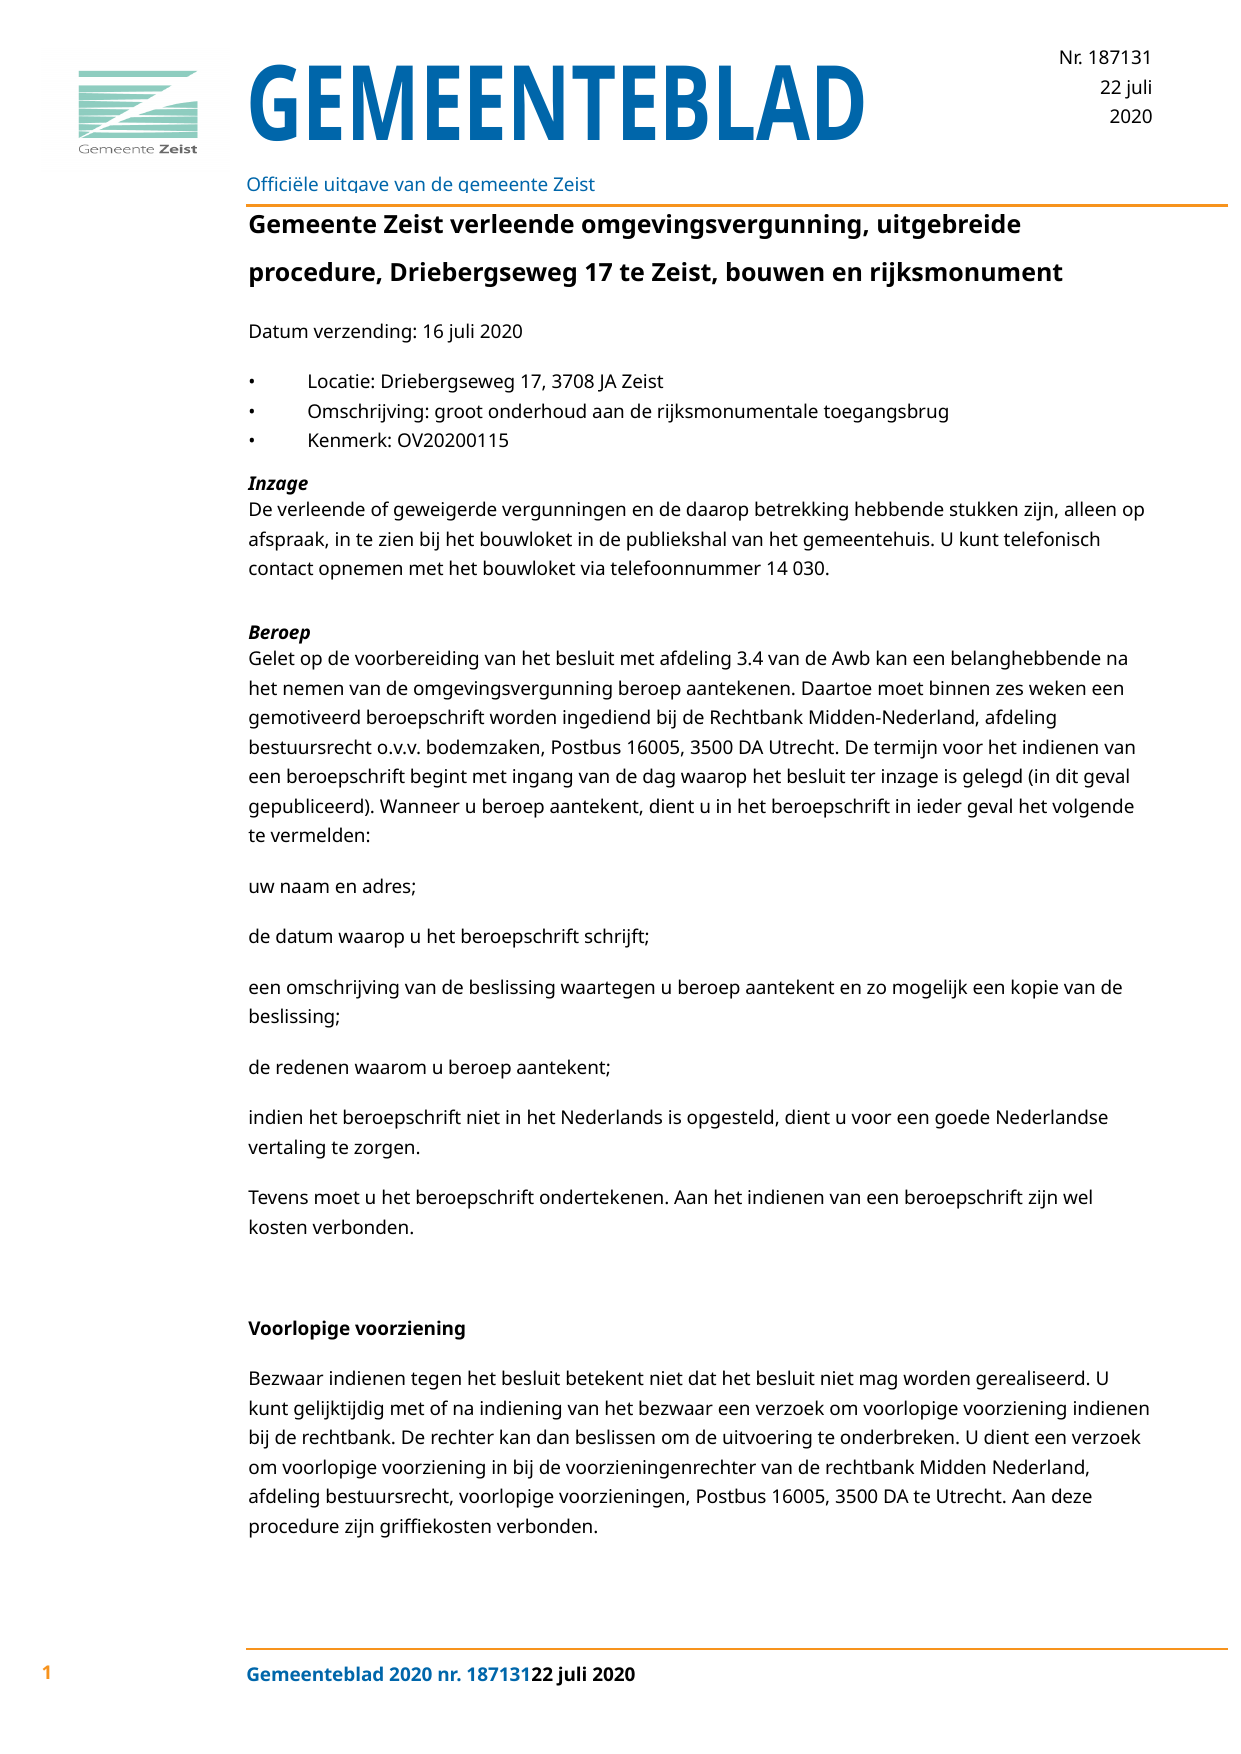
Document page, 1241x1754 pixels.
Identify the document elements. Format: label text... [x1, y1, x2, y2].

text Gelet op de voorbereiding van het besluit met afdeling 3.4 van de Awb kan een belanghebbende na het nemen van de omgevingsvergunning beroep aantekenen. Daartoe moet binnen zes weken een gemotiveerd beroepschrift worden ingediend bij de Rechtbank Midden-Nederland, afdeling bestuursrecht o.v.v. bodemzaken, Postbus 16005, 3500 DA Utrecht. De termijn voor het indienen van een beroepschrift begint met ingang van de dag waarop het besluit ter inzage is gelegd (in dit geval gepubliceerd). Wanneer u beroep aantekent, dient u in het beroepschrift in ieder geval het volgende te vermelden: [248, 645, 1152, 848]
list Locatie: Driebergseweg 17, 3708 JA Zeist [248, 368, 1152, 394]
text De verleende of geweigerde vergunningen en de daarop betrekking hebbende stukken zijn, alleen op afspraak, in te zien bij het bouwloket in de publiekshal van het gemeentehuis. U kunt telefonisch contact opnemen met het bouwloket via telefoonnummer 14 030. [248, 496, 1152, 581]
text Datum verzending: 16 juli 2020 [248, 318, 1152, 344]
list Kenmerk: OV20200115 [248, 427, 1152, 453]
text Beroep [248, 619, 1152, 645]
list Omschrijving: groot onderhoud aan de rijksmonumentale toegangsbrug [248, 398, 1152, 424]
text Tevens moet u het beroepschrift ondertekenen. Aan het indienen van een beroepschrift zijn wel kosten verbonden. [248, 1184, 1152, 1240]
text Bezwaar indienen tegen het besluit betekent niet dat het besluit niet mag worden gerealiseerd. U kunt gelijktijdig met of na indiening van het bezwaar een verzoek om voorlopige voorziening indienen bij de rechtbank. De rechter kan dan beslissen om de uitvoering te onderbreken. U dient een verzoek om voorlopige voorziening in bij de voorzieningenrechter van de rechtbank Midden Nederland, afdeling bestuursrecht, voorlopige voorzieningen, Postbus 16005, 3500 DA te Utrecht. Aan deze procedure zijn griffiekosten verbonden. [248, 1365, 1152, 1539]
text een omschrijving van de beslissing waartegen u beroep aantekent en zo mogelijk een kopie van de beslissing; [248, 974, 1152, 1029]
text indien het beroepschrift niet in het Nederlands is opgesteld, dient u voor een goede Nederlandse vertaling te zorgen. [248, 1104, 1152, 1160]
text de redenen waarom u beroep aantekent; [248, 1054, 1152, 1080]
text uw naam en adres; [248, 873, 1152, 899]
text Inzage [248, 471, 1152, 496]
picture [41, 47, 231, 172]
text Voorlopige voorziening [248, 1315, 1152, 1341]
text de datum waarop u het beroepschrift schrijft; [248, 923, 1152, 949]
text Gemeente Zeist verleende omgevingsvergunning, uitgebreide procedure, Driebergseweg 17 te Zeist, bouwen en rijksmonument [248, 207, 1152, 288]
